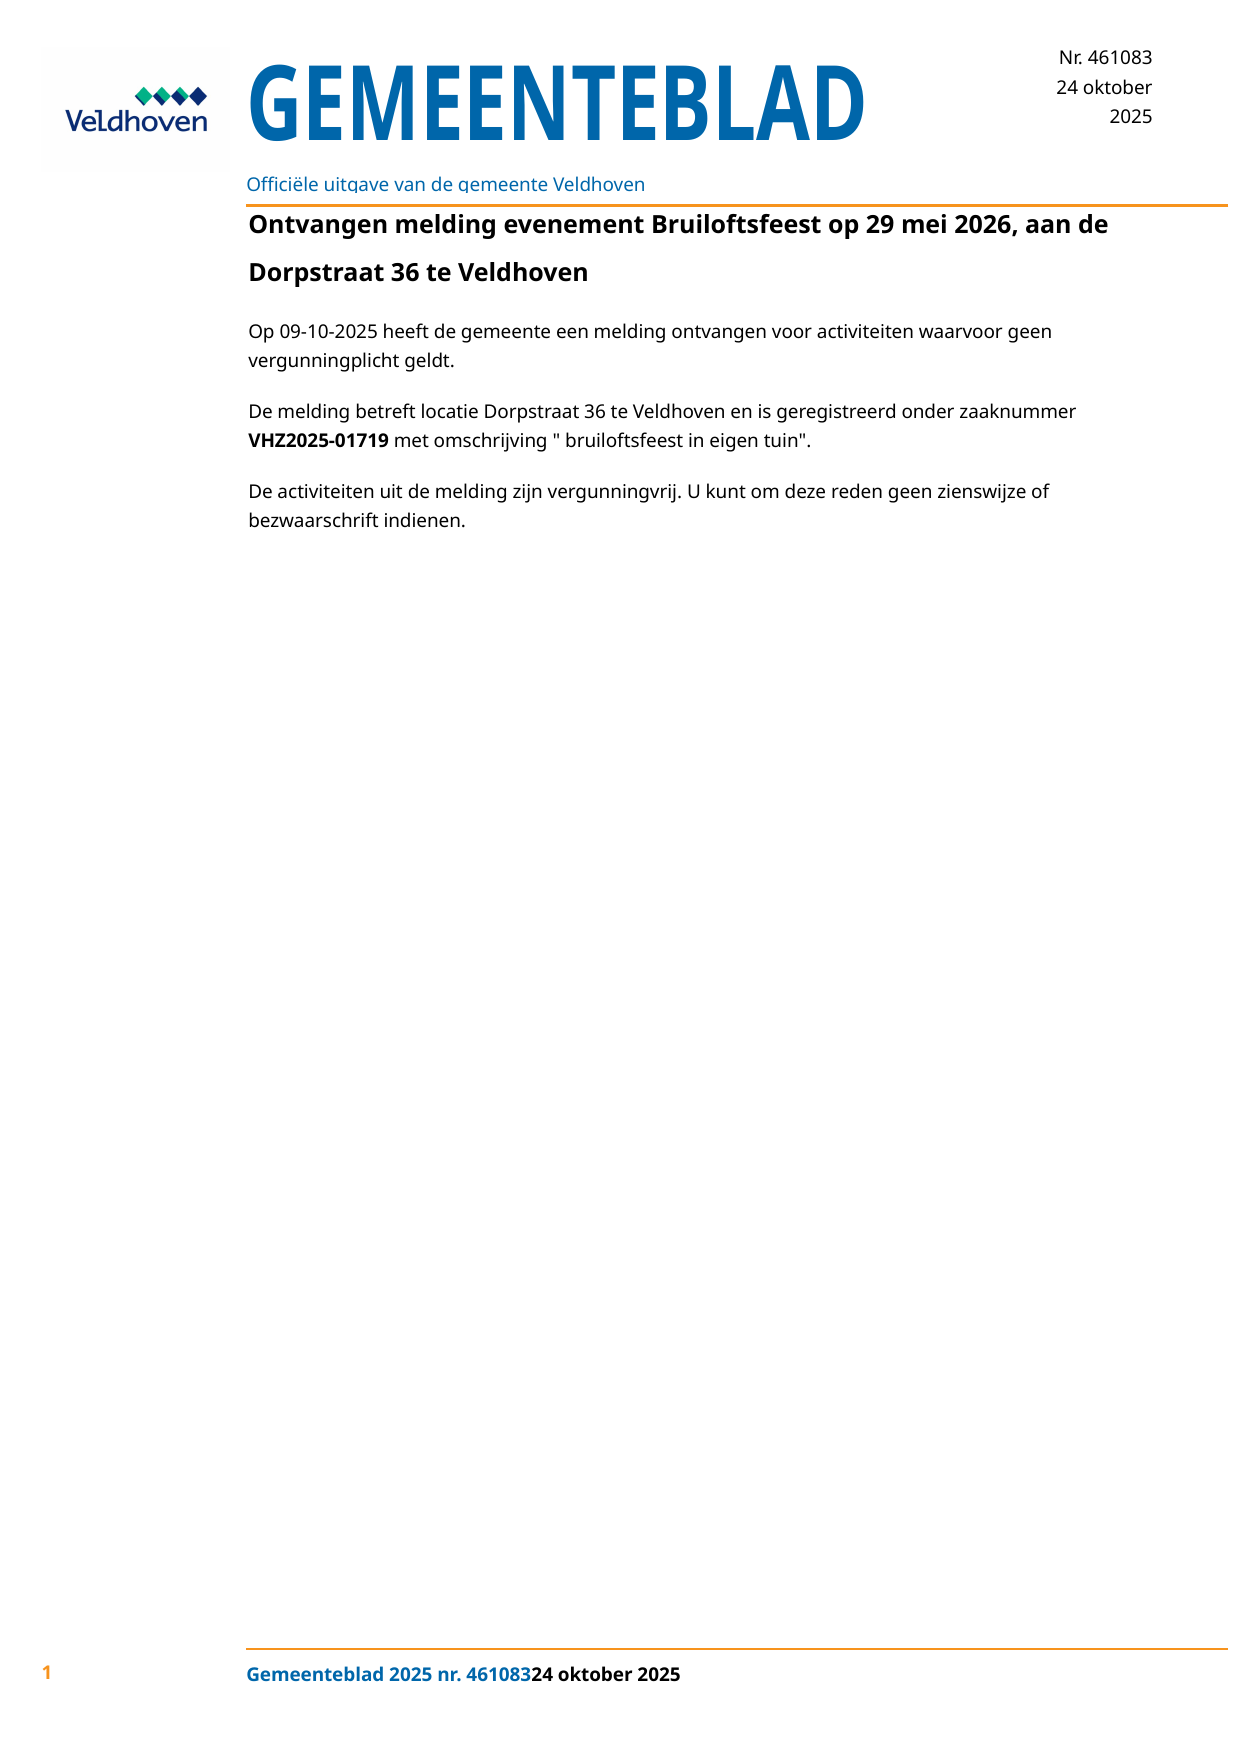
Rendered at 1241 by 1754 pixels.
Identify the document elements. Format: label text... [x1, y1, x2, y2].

text De melding betreft locatie Dorpstraat 36 te Veldhoven en is geregistreerd onder zaaknummer VHZ2025-01719 met omschrijving " bruiloftsfeest in eigen tuin". [248, 398, 1152, 453]
text Op 09-10-2025 heeft de gemeente een melding ontvangen voor activiteiten waarvoor geen vergunningplicht geldt. [248, 318, 1152, 373]
text Ontvangen melding evenement Bruiloftsfeest op 29 mei 2026, aan de Dorpstraat 36 te Veldhoven [248, 207, 1152, 288]
picture [41, 47, 231, 172]
text De activiteiten uit de melding zijn vergunningvrij. U kunt om deze reden geen zienswijze of bezwaarschrift indienen. [248, 478, 1152, 533]
